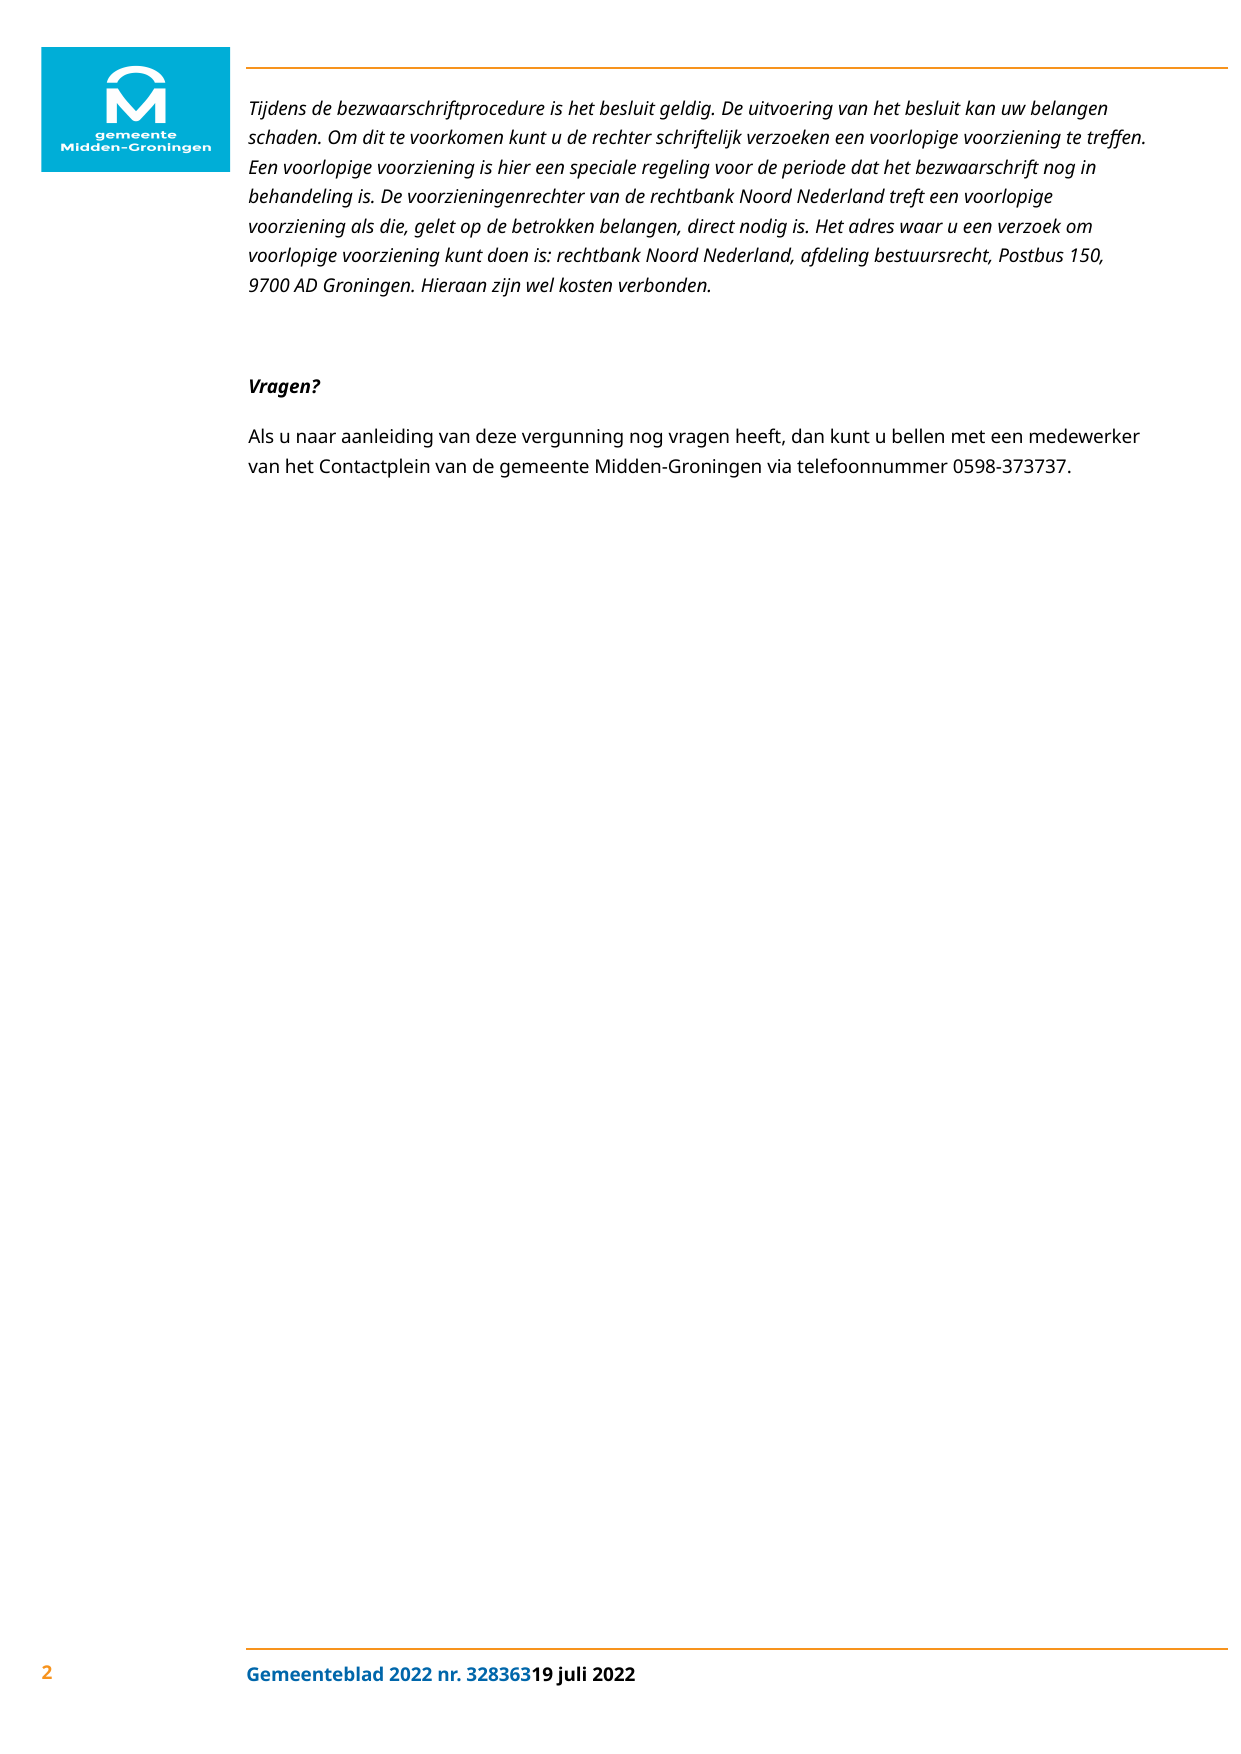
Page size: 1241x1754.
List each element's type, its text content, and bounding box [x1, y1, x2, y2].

text Als u naar aanleiding van deze vergunning nog vragen heeft, dan kunt u bellen met een medewerker van het Contactplein van de gemeente Midden-Groningen via telefoonnummer 0598-373737. [248, 423, 1152, 479]
picture [107, 89, 165, 122]
text Vragen? [248, 373, 1152, 399]
picture [108, 66, 164, 82]
text Tijdens de bezwaarschriftprocedure is het besluit geldig. De uitvoering van het besluit kan uw belangen schaden. Om dit te voorkomen kunt u de rechter schriftelijk verzoeken een voorlopige voorziening te treffen. Een voorlopige voorziening is hier een speciale regeling voor de periode dat het bezwaarschrift nog in behandeling is. De voorzieningenrechter van de rechtbank Noord Nederland treft een voorlopige voorziening als die, gelet op de betrokken belangen, direct nodig is. Het adres waar u een verzoek om voorlopige voorziening kunt doen is: rechtbank Noord Nederland, afdeling bestuursrecht, Postbus 150, 9700 AD Groningen. Hieraan zijn wel kosten verbonden. [248, 95, 1152, 298]
picture [184, 146, 190, 153]
